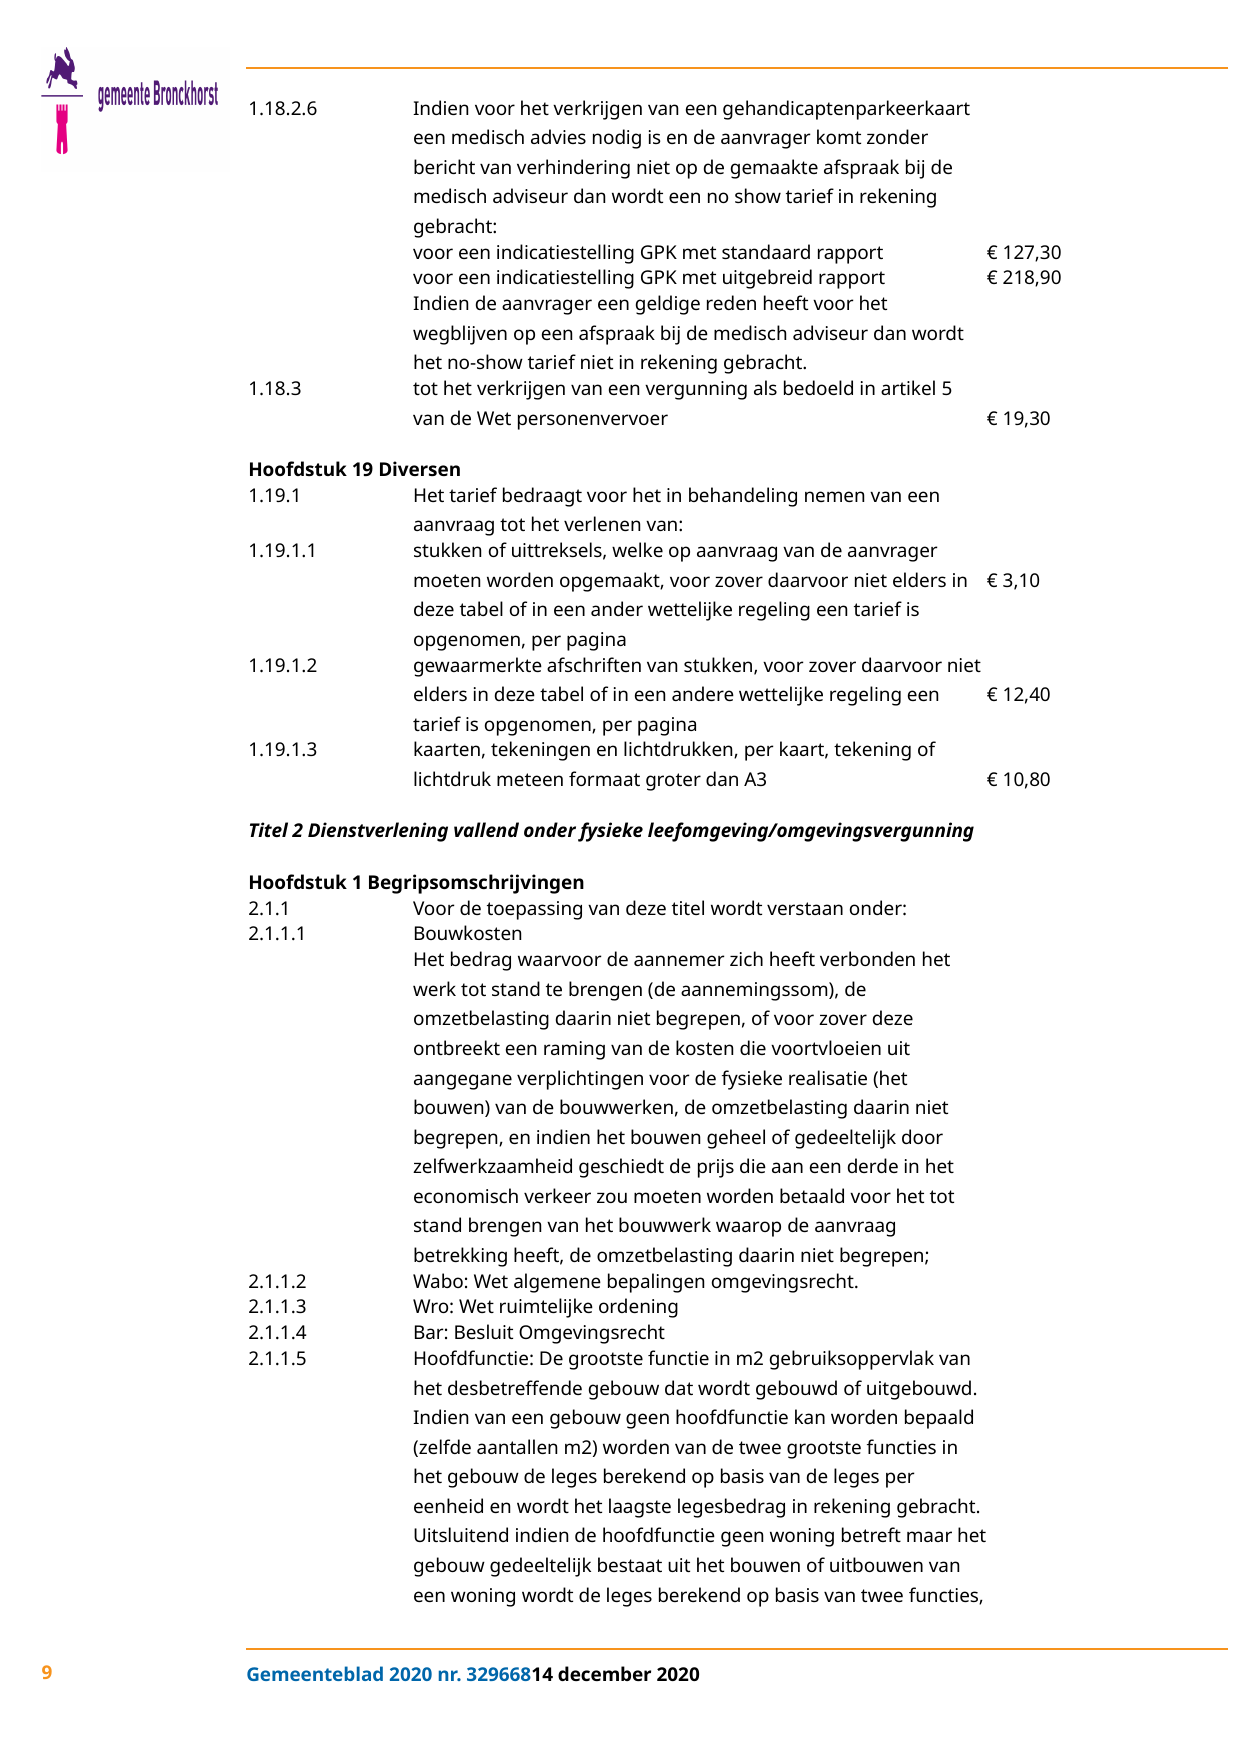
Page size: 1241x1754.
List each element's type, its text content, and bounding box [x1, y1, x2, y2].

table_cell Hoofdstuk 1 Begripsomschrijvingen [248, 869, 1152, 895]
table_cell Bar: Besluit Omgevingsrecht [413, 1319, 987, 1345]
table_cell [248, 239, 413, 264]
table_cell [987, 1319, 1152, 1345]
table_cell Het tarief bedraagt voor het in behandeling nemen van een aanvraag tot het verlenen van: [413, 482, 987, 537]
table_cell kaarten, tekeningen en lichtdrukken, per kaart, tekening of lichtdruk meteen formaat groter dan A3 [413, 737, 987, 792]
table_cell 1.19.1.2 [248, 652, 413, 737]
table_cell € 218,90 [987, 265, 1152, 290]
table_cell [248, 946, 413, 1268]
table_cell Het bedrag waarvoor de aannemer zich heeft verbonden het werk tot stand te brengen (de aannemingssom), de omzetbelasting daarin niet begrepen, of voor zover deze ontbreekt een raming van de kosten die voortvloeien uit aangegane verplichtingen voor de fysieke realisatie (het bouwen) van de bouwwerken, de omzetbelasting daarin niet begrepen, en indien het bouwen geheel of gedeeltelijk door zelfwerkzaamheid geschiedt de prijs die aan een derde in het economisch verkeer zou moeten worden betaald voor het tot stand brengen van het bouwwerk waarop de aanvraag betrekking heeft, de omzetbelasting daarin niet begrepen; [413, 946, 987, 1268]
table_cell 2.1.1.2 [248, 1268, 413, 1294]
table_cell Hoofdfunctie: De grootste functie in m2 gebruiksoppervlak van het desbetreffende gebouw dat wordt gebouwd of uitgebouwd. Indien van een gebouw geen hoofdfunctie kan worden bepaald (zelfde aantallen m2) worden van de twee grootste functies in het gebouw de leges berekend op basis van de leges per eenheid en wordt het laagste legesbedrag in rekening gebracht. Uitsluitend indien de hoofdfunctie geen woning betreft maar het gebouw gedeeltelijk bestaat uit het bouwen of uitbouwen van een woning wordt de leges berekend op basis van twee functies, [413, 1345, 987, 1607]
table_cell tot het verkrijgen van een vergunning als bedoeld in artikel 5 van de Wet personenvervoer [413, 375, 987, 431]
table_cell 1.18.3 [248, 375, 413, 431]
table_cell Titel 2 Dienstverlening vallend onder fysieke leefomgeving/omgevingsvergunning [248, 818, 1152, 843]
table_cell [987, 921, 1152, 946]
table_cell 2.1.1.3 [248, 1294, 413, 1319]
table_cell 2.1.1 [248, 895, 413, 921]
table_cell Hoofdstuk 19 Diversen [248, 456, 1152, 482]
table_cell gewaarmerkte afschriften van stukken, voor zover daarvoor niet elders in deze tabel of in een andere wettelijke regeling een tarief is opgenomen, per pagina [413, 652, 987, 737]
table_cell € 19,30 [987, 375, 1152, 431]
table_cell [248, 265, 413, 290]
table_cell [987, 95, 1152, 239]
table_cell Indien voor het verkrijgen van een gehandicaptenparkeerkaart een medisch advies nodig is en de aanvrager komt zonder bericht van verhindering niet op de gemaakte afspraak bij de medisch adviseur dan wordt een no show tarief in rekening gebracht: [413, 95, 987, 239]
table_cell € 127,30 [987, 239, 1152, 264]
table_cell [987, 1268, 1152, 1294]
table_cell € 10,80 [987, 737, 1152, 792]
table_cell [248, 844, 1152, 869]
table_cell [248, 792, 1152, 818]
table_cell € 12,40 [987, 652, 1152, 737]
table_cell [987, 290, 1152, 375]
table_cell Indien de aanvrager een geldige reden heeft voor het wegblijven op een afspraak bij de medisch adviseur dan wordt het no-show tarief niet in rekening gebracht. [413, 290, 987, 375]
table_cell [987, 1294, 1152, 1319]
table_cell [987, 895, 1152, 921]
table_cell € 3,10 [987, 537, 1152, 652]
table_cell 2.1.1.1 [248, 921, 413, 946]
table_cell 1.19.1.3 [248, 737, 413, 792]
table_cell [987, 1345, 1152, 1607]
table_cell voor een indicatiestelling GPK met standaard rapport [413, 239, 987, 264]
table_cell [248, 431, 1152, 456]
table_cell 1.19.1 [248, 482, 413, 537]
table_cell 1.19.1.1 [248, 537, 413, 652]
picture [41, 47, 231, 172]
table_cell 2.1.1.4 [248, 1319, 413, 1345]
table_cell [248, 290, 413, 375]
table_cell Wro: Wet ruimtelijke ordening [413, 1294, 987, 1319]
table_cell Wabo: Wet algemene bepalingen omgevingsrecht. [413, 1268, 987, 1294]
table_cell 2.1.1.5 [248, 1345, 413, 1607]
table_cell 1.18.2.6 [248, 95, 413, 239]
table_cell Bouwkosten [413, 921, 987, 946]
table_cell [987, 482, 1152, 537]
table_cell stukken of uittreksels, welke op aanvraag van de aanvrager moeten worden opgemaakt, voor zover daarvoor niet elders in deze tabel of in een ander wettelijke regeling een tarief is opgenomen, per pagina [413, 537, 987, 652]
table_cell [987, 946, 1152, 1268]
table_cell Voor de toepassing van deze titel wordt verstaan onder: [413, 895, 987, 921]
table_cell voor een indicatiestelling GPK met uitgebreid rapport [413, 265, 987, 290]
